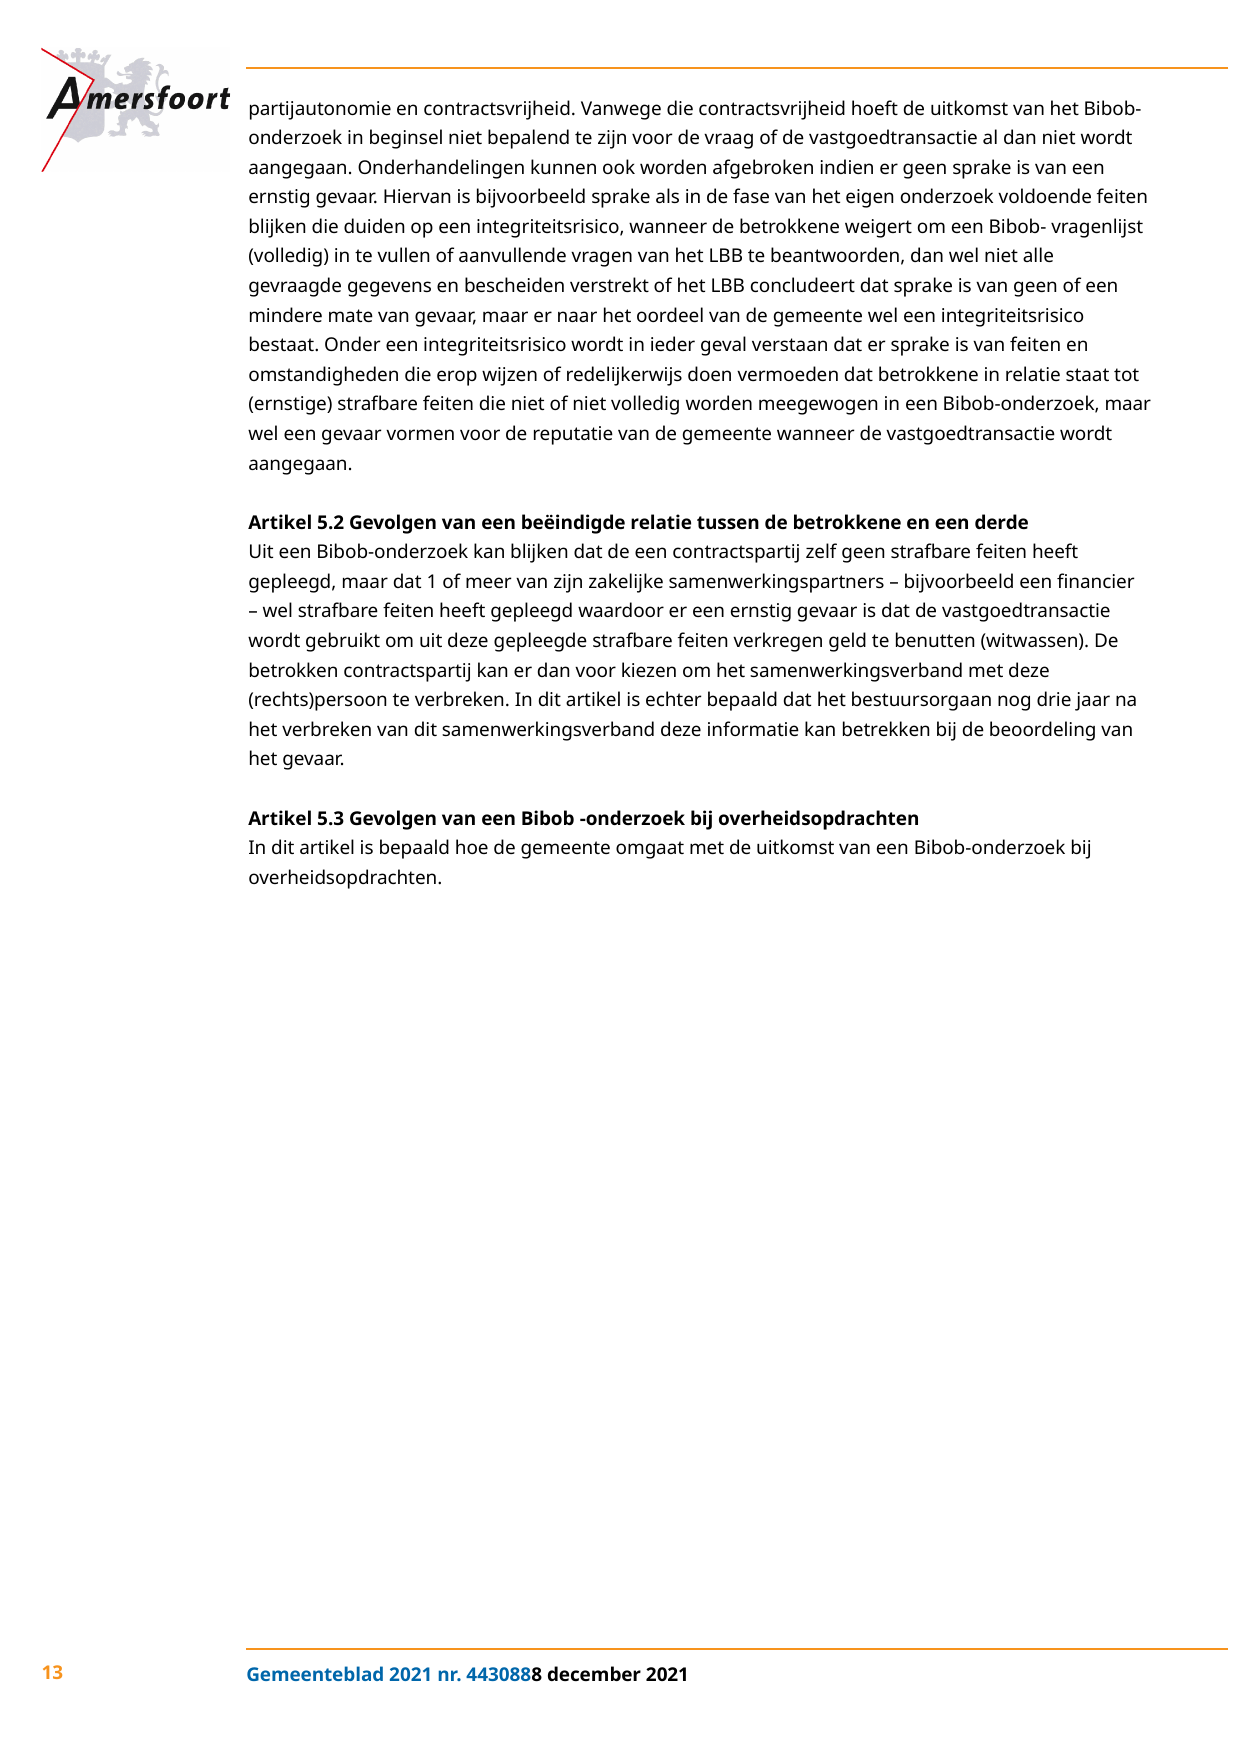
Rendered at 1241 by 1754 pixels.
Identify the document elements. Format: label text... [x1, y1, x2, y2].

text partijautonomie en contractsvrijheid. Vanwege die contractsvrijheid hoeft de uitkomst van het Bibob-onderzoek in beginsel niet bepalend te zijn voor de vraag of de vastgoedtransactie al dan niet wordt aangegaan. Onderhandelingen kunnen ook worden afgebroken indien er geen sprake is van een ernstig gevaar. Hiervan is bijvoorbeeld sprake als in de fase van het eigen onderzoek voldoende feiten blijken die duiden op een integriteitsrisico, wanneer de betrokkene weigert om een Bibob- vragenlijst (volledig) in te vullen of aanvullende vragen van het LBB te beantwoorden, dan wel niet alle gevraagde gegevens en bescheiden verstrekt of het LBB concludeert dat sprake is van geen of een mindere mate van gevaar, maar er naar het oordeel van de gemeente wel een integriteitsrisico bestaat. Onder een integriteitsrisico wordt in ieder geval verstaan dat er sprake is van feiten en omstandigheden die erop wijzen of redelijkerwijs doen vermoeden dat betrokkene in relatie staat tot (ernstige) strafbare feiten die niet of niet volledig worden meegewogen in een Bibob-onderzoek, maar wel een gevaar vormen voor de reputatie van de gemeente wanneer de vastgoedtransactie wordt aangegaan. [248, 95, 1152, 476]
text Uit een Bibob-onderzoek kan blijken dat de een contractspartij zelf geen strafbare feiten heeft gepleegd, maar dat 1 of meer van zijn zakelijke samenwerkingspartners – bijvoorbeeld een financier [248, 538, 1152, 594]
picture [41, 47, 231, 172]
text In dit artikel is bepaald hoe de gemeente omgaat met de uitkomst van een Bibob-onderzoek bij overheidsopdrachten. [248, 834, 1152, 890]
text Artikel 5.3 Gevolgen van een Bibob -onderzoek bij overheidsopdrachten [248, 805, 1152, 831]
text – wel strafbare feiten heeft gepleegd waardoor er een ernstig gevaar is dat de vastgoedtransactie wordt gebruikt om uit deze gepleegde strafbare feiten verkregen geld te benutten (witwassen). De betrokken contractspartij kan er dan voor kiezen om het samenwerkingsverband met deze (rechts)persoon te verbreken. In dit artikel is echter bepaald dat het bestuursorgaan nog drie jaar na het verbreken van dit samenwerkingsverband deze informatie kan betrekken bij de beoordeling van het gevaar. [248, 598, 1152, 771]
text Artikel 5.2 Gevolgen van een beëindigde relatie tussen de betrokkene en een derde [248, 509, 1152, 535]
